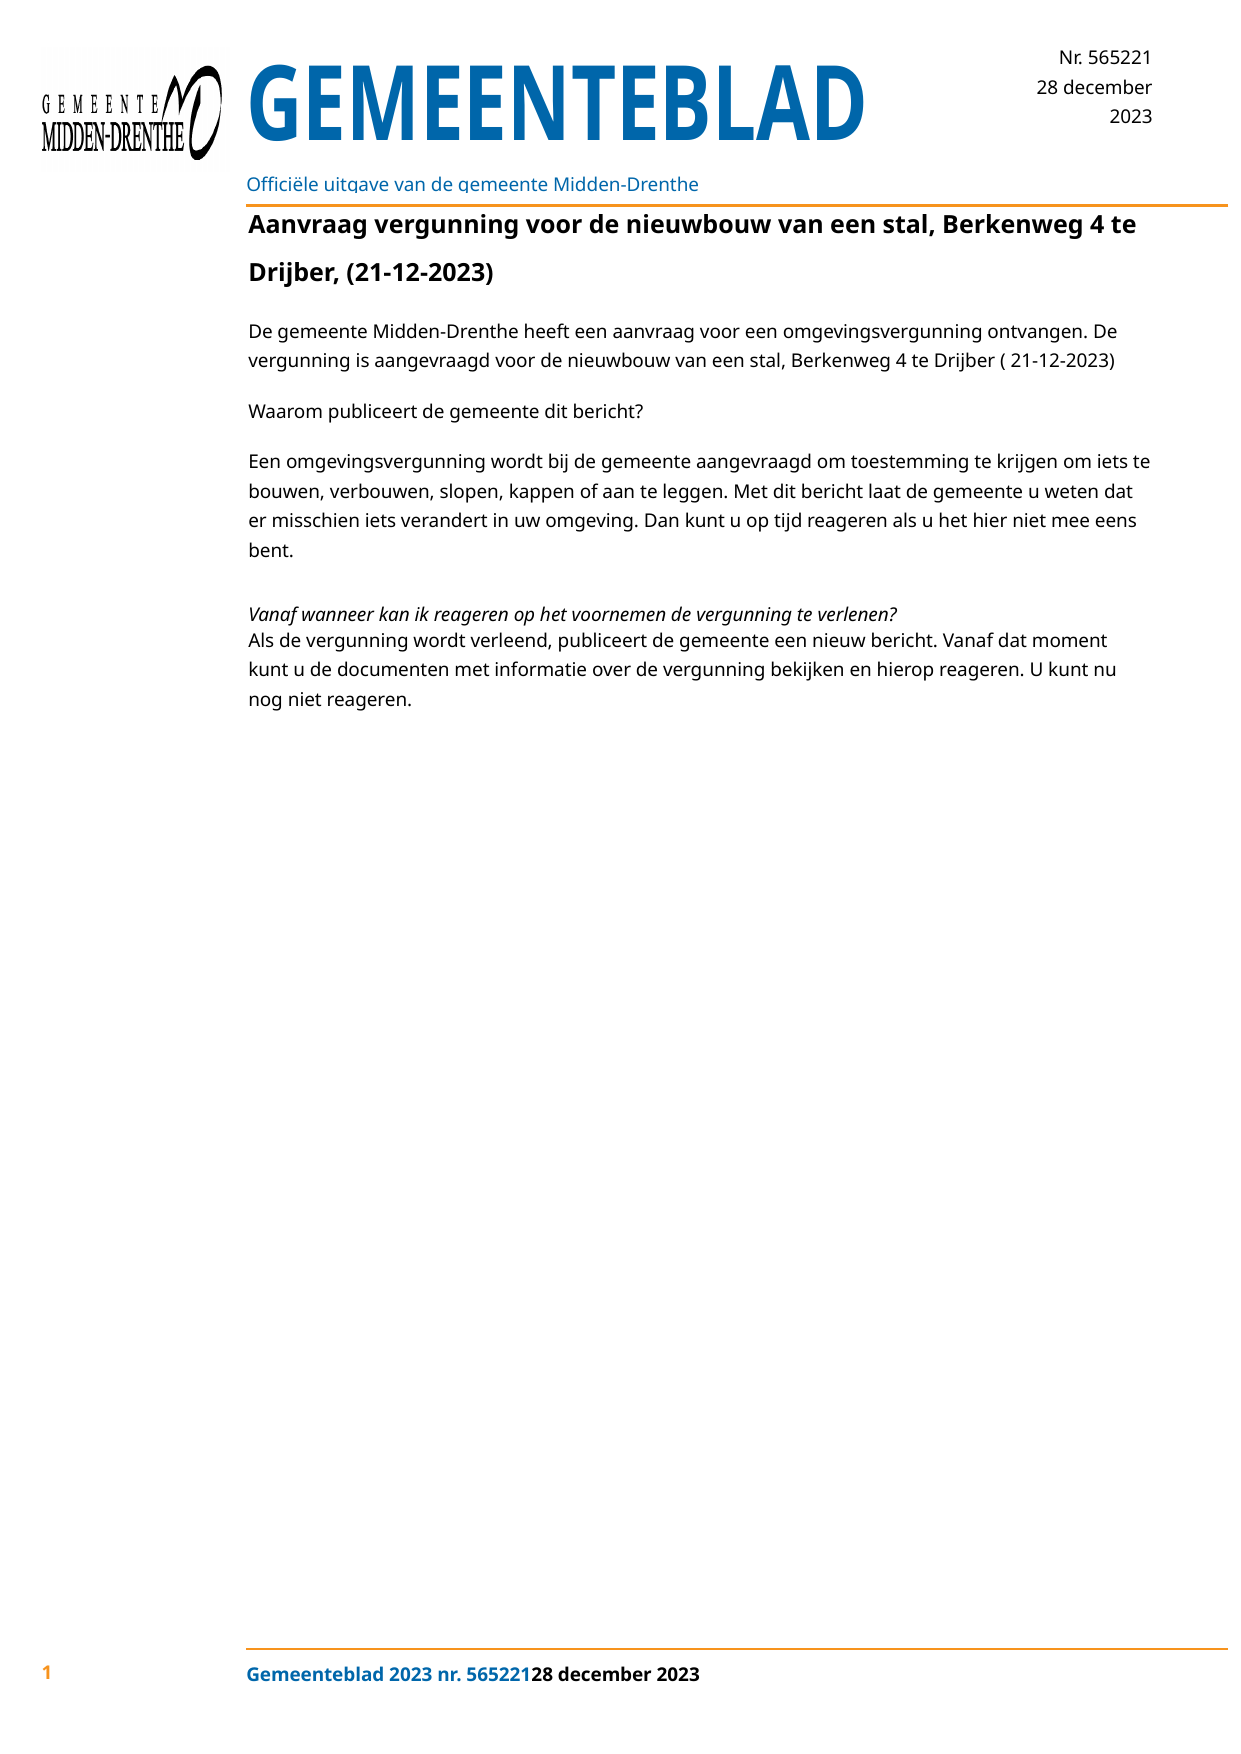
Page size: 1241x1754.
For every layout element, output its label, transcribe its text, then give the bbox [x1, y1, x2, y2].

text Als de vergunning wordt verleend, publiceert de gemeente een nieuw bericht. Vanaf dat moment kunt u de documenten met informatie over de vergunning bekijken en hierop reageren. U kunt nu nog niet reageren. [248, 627, 1152, 712]
text Een omgevingsvergunning wordt bij de gemeente aangevraagd om toestemming te krijgen om iets te bouwen, verbouwen, slopen, kappen of aan te leggen. Met dit bericht laat de gemeente u weten dat er misschien iets verandert in uw omgeving. Dan kunt u op tijd reageren als u het hier niet mee eens bent. [248, 448, 1152, 563]
text Aanvraag vergunning voor de nieuwbouw van een stal, Berkenweg 4 te Drijber, (21-12-2023) [248, 207, 1152, 288]
text Vanaf wanneer kan ik reageren op het voornemen de vergunning te verlenen? [248, 601, 1152, 627]
picture [41, 47, 231, 172]
text De gemeente Midden-Drenthe heeft een aanvraag voor een omgevingsvergunning ontvangen. De vergunning is aangevraagd voor de nieuwbouw van een stal, Berkenweg 4 te Drijber ( 21-12-2023) [248, 318, 1152, 373]
text Waarom publiceert de gemeente dit bericht? [248, 398, 1152, 424]
